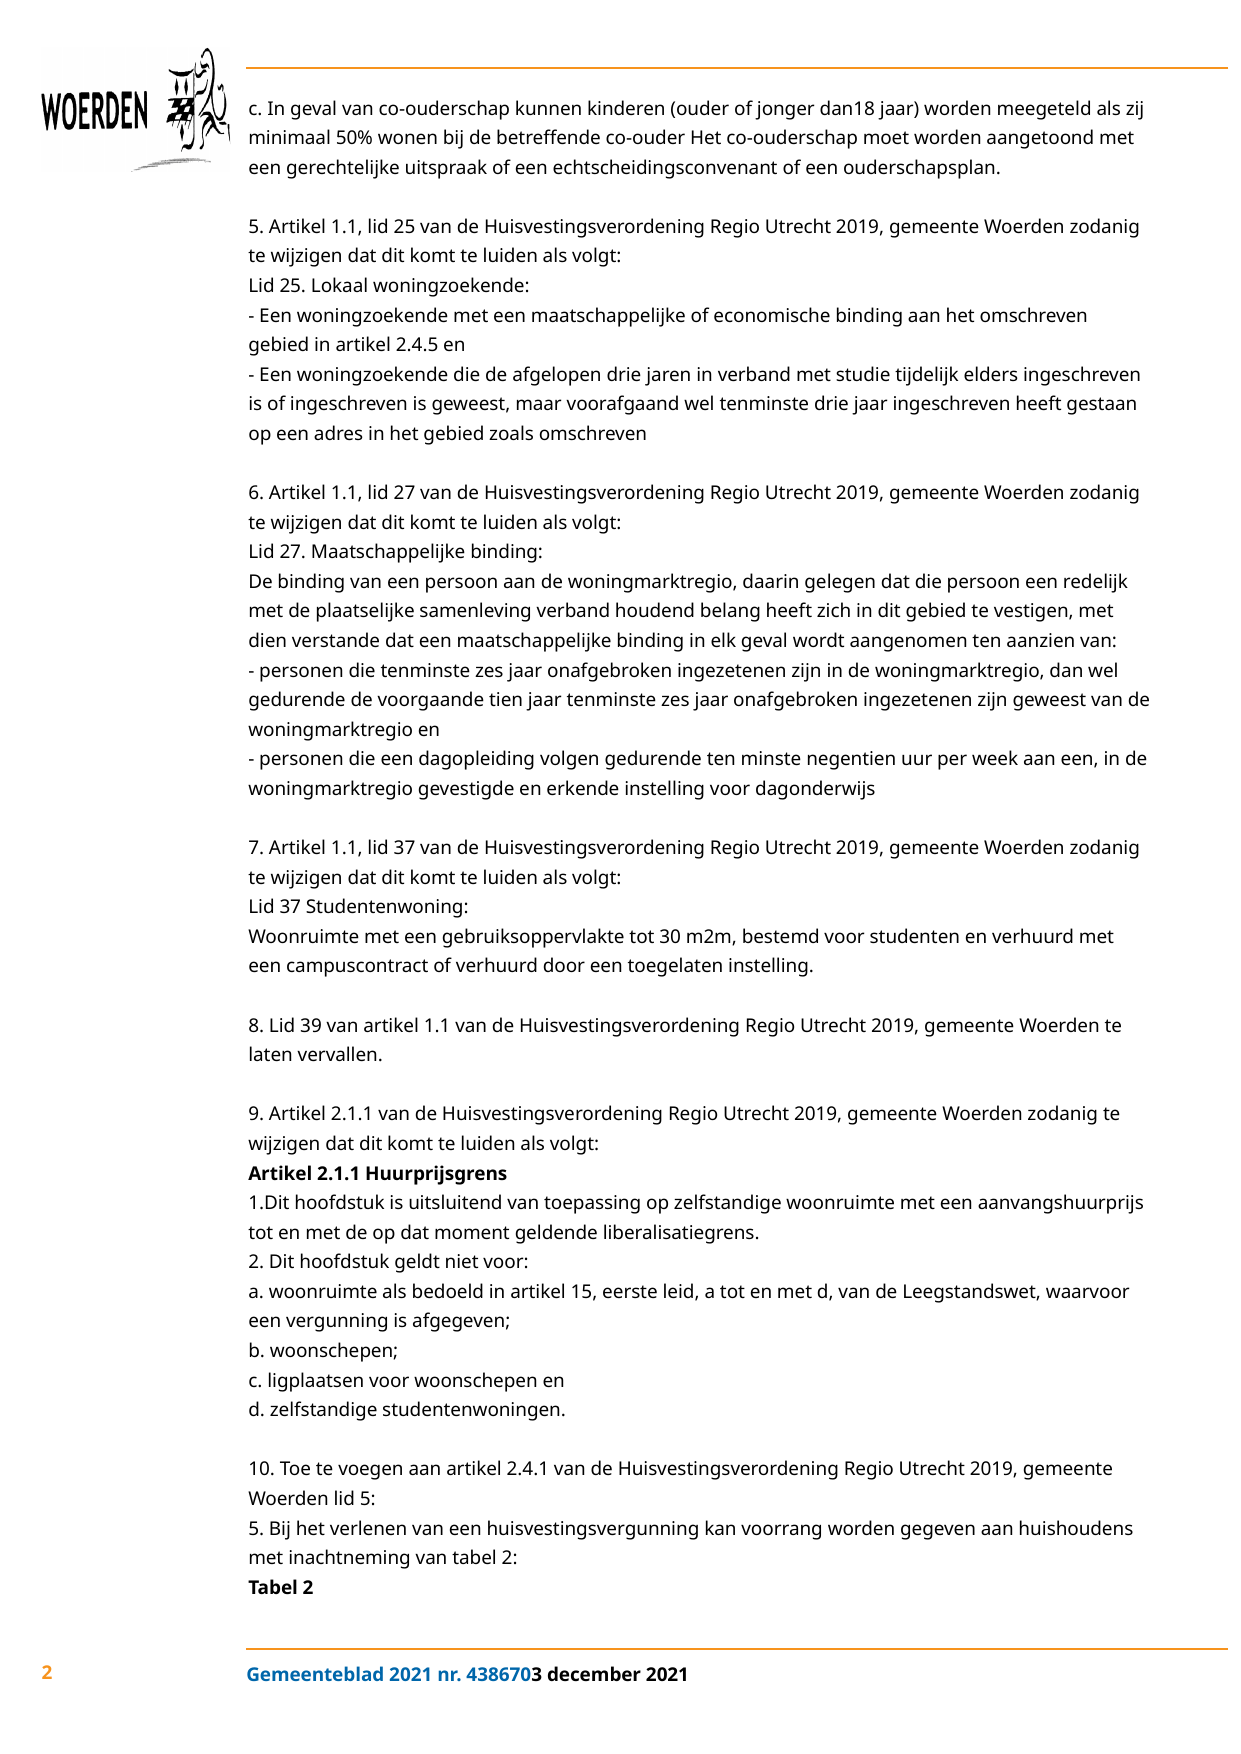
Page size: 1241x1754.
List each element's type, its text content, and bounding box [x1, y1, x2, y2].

text 5. Artikel 1.1, lid 25 van de Huisvestingsverordening Regio Utrecht 2019, gemeente Woerden zodanig te wijzigen dat dit komt te luiden als volgt: [248, 213, 1152, 268]
text - Een woningzoekende die de afgelopen drie jaren in verband met studie tijdelijk elders ingeschreven is of ingeschreven is geweest, maar voorafgaand wel tenminste drie jaar ingeschreven heeft gestaan op een adres in het gebied zoals omschreven [248, 361, 1152, 446]
text 5. Bij het verlenen van een huisvestingsvergunning kan voorrang worden gegeven aan huishoudens met inachtneming van tabel 2: [248, 1515, 1152, 1570]
text Artikel 2.1.1 Huurprijsgrens [248, 1160, 1152, 1186]
text Woonruimte met een gebruiksoppervlakte tot 30 m2m, bestemd voor studenten en verhuurd met een campuscontract of verhuurd door een toegelaten instelling. [248, 923, 1152, 978]
text 2. Dit hoofdstuk geldt niet voor: [248, 1248, 1152, 1274]
text De binding van een persoon aan de woningmarktregio, daarin gelegen dat die persoon een redelijk met de plaatselijke samenleving verband houdend belang heeft zich in dit gebied te vestigen, met dien verstande dat een maatschappelijke binding in elk geval wordt aangenomen ten aanzien van: [248, 568, 1152, 653]
text a. woonruimte als bedoeld in artikel 15, eerste leid, a tot en met d, van de Leegstandswet, waarvoor een vergunning is afgegeven; [248, 1278, 1152, 1333]
text b. woonschepen; [248, 1337, 1152, 1363]
picture [41, 47, 231, 172]
text 10. Toe te voegen aan artikel 2.4.1 van de Huisvestingsverordening Regio Utrecht 2019, gemeente Woerden lid 5: [248, 1456, 1152, 1511]
text 7. Artikel 1.1, lid 37 van de Huisvestingsverordening Regio Utrecht 2019, gemeente Woerden zodanig te wijzigen dat dit komt te luiden als volgt: [248, 834, 1152, 890]
text Tabel 2 [248, 1574, 1152, 1600]
text c. In geval van co-ouderschap kunnen kinderen (ouder of jonger dan18 jaar) worden meegeteld als zij minimaal 50% wonen bij de betreffende co-ouder Het co-ouderschap moet worden aangetoond met een gerechtelijke uitspraak of een echtscheidingsconvenant of een ouderschapsplan. [248, 95, 1152, 180]
text Lid 27. Maatschappelijke binding: [248, 538, 1152, 564]
text d. zelfstandige studentenwoningen. [248, 1396, 1152, 1422]
text - personen die tenminste zes jaar onafgebroken ingezetenen zijn in de woningmarktregio, dan wel gedurende de voorgaande tien jaar tenminste zes jaar onafgebroken ingezetenen zijn geweest van de woningmarktregio en [248, 657, 1152, 742]
text 9. Artikel 2.1.1 van de Huisvestingsverordening Regio Utrecht 2019, gemeente Woerden zodanig te wijzigen dat dit komt te luiden als volgt: [248, 1101, 1152, 1156]
text c. ligplaatsen voor woonschepen en [248, 1367, 1152, 1393]
text 6. Artikel 1.1, lid 27 van de Huisvestingsverordening Regio Utrecht 2019, gemeente Woerden zodanig te wijzigen dat dit komt te luiden als volgt: [248, 479, 1152, 535]
text 8. Lid 39 van artikel 1.1 van de Huisvestingsverordening Regio Utrecht 2019, gemeente Woerden te laten vervallen. [248, 1012, 1152, 1067]
text 1.Dit hoofdstuk is uitsluitend van toepassing op zelfstandige woonruimte met een aanvangshuurprijs tot en met de op dat moment geldende liberalisatiegrens. [248, 1189, 1152, 1245]
text - personen die een dagopleiding volgen gedurende ten minste negentien uur per week aan een, in de woningmarktregio gevestigde en erkende instelling voor dagonderwijs [248, 746, 1152, 801]
text - Een woningzoekende met een maatschappelijke of economische binding aan het omschreven gebied in artikel 2.4.5 en [248, 302, 1152, 357]
text Lid 25. Lokaal woningzoekende: [248, 272, 1152, 298]
text Lid 37 Studentenwoning: [248, 893, 1152, 919]
